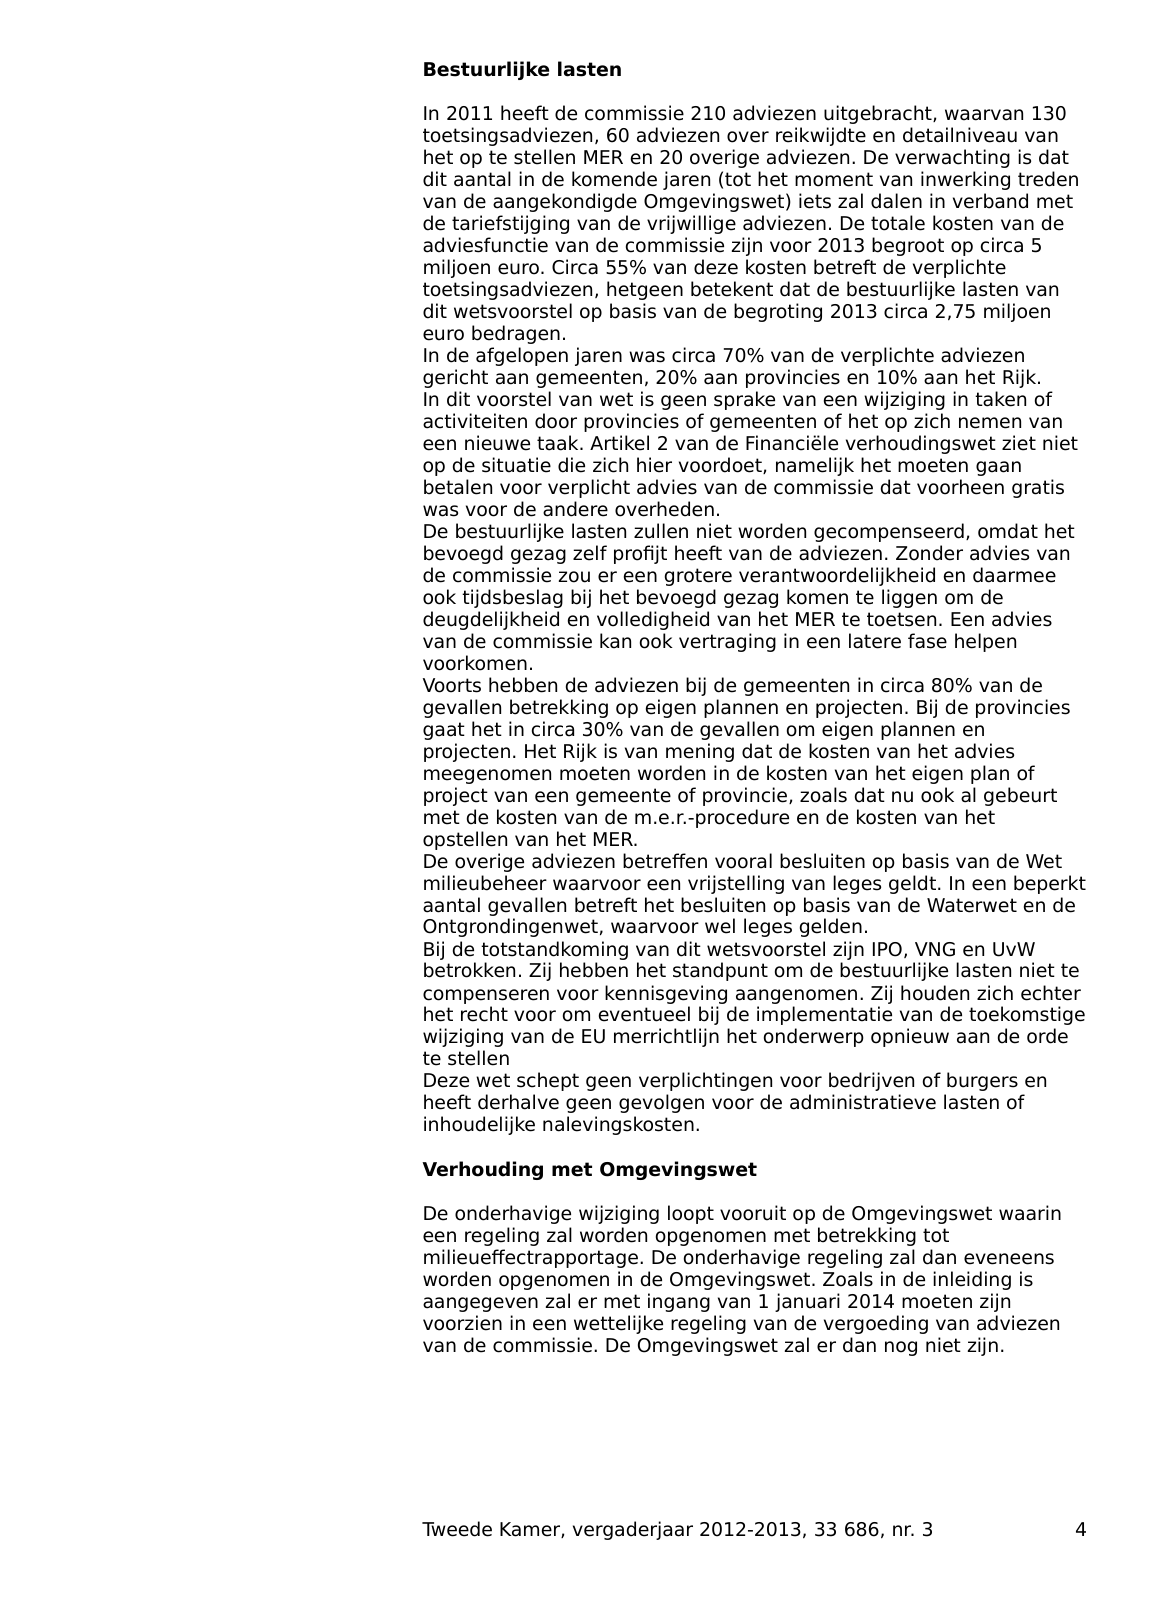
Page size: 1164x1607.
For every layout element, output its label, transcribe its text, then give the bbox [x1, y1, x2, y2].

text In dit voorstel van wet is geen sprake van een wijziging in taken of activiteiten door provincies of gemeenten of het op zich nemen van een nieuwe taak. Artikel 2 van de Financiële verhoudingswet ziet niet op de situatie die zich hier voordoet, namelijk het moeten gaan betalen voor verplicht advies van de commissie dat voorheen gratis was voor de andere overheden. [422, 389, 1087, 521]
text Bij de totstandkoming van dit wetsvoorstel zijn IPO, VNG en UvW betrokken. Zij hebben het standpunt om de bestuurlijke lasten niet te compenseren voor kennisgeving aangenomen. Zij houden zich echter het recht voor om eventueel bij de implementatie van de toekomstige wijziging van de EU merrichtlijn het onderwerp opnieuw aan de orde te stellen [422, 938, 1087, 1070]
text De bestuurlijke lasten zullen niet worden gecompenseerd, omdat het bevoegd gezag zelf profijt heeft van de adviezen. Zonder advies van de commissie zou er een grotere verantwoordelijkheid en daarmee ook tijdsbeslag bij het bevoegd gezag komen te liggen om de deugdelijkheid en volledigheid van het MER te toetsen. Een advies van de commissie kan ook vertraging in een latere fase helpen voorkomen. [422, 521, 1087, 675]
text De overige adviezen betreffen vooral besluiten op basis van de Wet milieubeheer waarvoor een vrijstelling van leges geldt. In een beperkt aantal gevallen betreft het besluiten op basis van de Waterwet en de Ontgrondingenwet, waarvoor wel leges gelden. [422, 851, 1087, 938]
text De onderhavige wijziging loopt vooruit op de Omgevingswet waarin een regeling zal worden opgenomen met betrekking tot milieueffectrapportage. De onderhavige regeling zal dan eveneens worden opgenomen in de Omgevingswet. Zoals in de inleiding is aangegeven zal er met ingang van 1 januari 2014 moeten zijn voorzien in een wettelijke regeling van de vergoeding van adviezen van de commissie. De Omgevingswet zal er dan nog niet zijn. [422, 1203, 1087, 1356]
text In 2011 heeft de commissie 210 adviezen uitgebracht, waarvan 130 toetsingsadviezen, 60 adviezen over reikwijdte en detailniveau van het op te stellen MER en 20 overige adviezen. De verwachting is dat dit aantal in de komende jaren (tot het moment van inwerking treden van de aangekondigde Omgevingswet) iets zal dalen in verband met de tariefstijging van de vrijwillige adviezen. De totale kosten van de adviesfunctie van de commissie zijn voor 2013 begroot op circa 5 miljoen euro. Circa 55% van deze kosten betreft de verplichte toetsingsadviezen, hetgeen betekent dat de bestuurlijke lasten van dit wetsvoorstel op basis van de begroting 2013 circa 2,75 miljoen euro bedragen. [422, 103, 1087, 345]
text Deze wet schept geen verplichtingen voor bedrijven of burgers en heeft derhalve geen gevolgen voor de administratieve lasten of inhoudelijke nalevingskosten. [422, 1070, 1087, 1136]
text In de afgelopen jaren was circa 70% van de verplichte adviezen gericht aan gemeenten, 20% aan provincies en 10% aan het Rijk. [422, 345, 1087, 389]
subtitle Verhouding met Omgevingswet [422, 1158, 1087, 1180]
subtitle Bestuurlijke lasten [422, 59, 1087, 81]
text Voorts hebben de adviezen bij de gemeenten in circa 80% van de gevallen betrekking op eigen plannen en projecten. Bij de provincies gaat het in circa 30% van de gevallen om eigen plannen en projecten. Het Rijk is van mening dat de kosten van het advies meegenomen moeten worden in de kosten van het eigen plan of project van een gemeente of provincie, zoals dat nu ook al gebeurt met de kosten van de m.e.r.-procedure en de kosten van het opstellen van het MER. [422, 675, 1087, 851]
